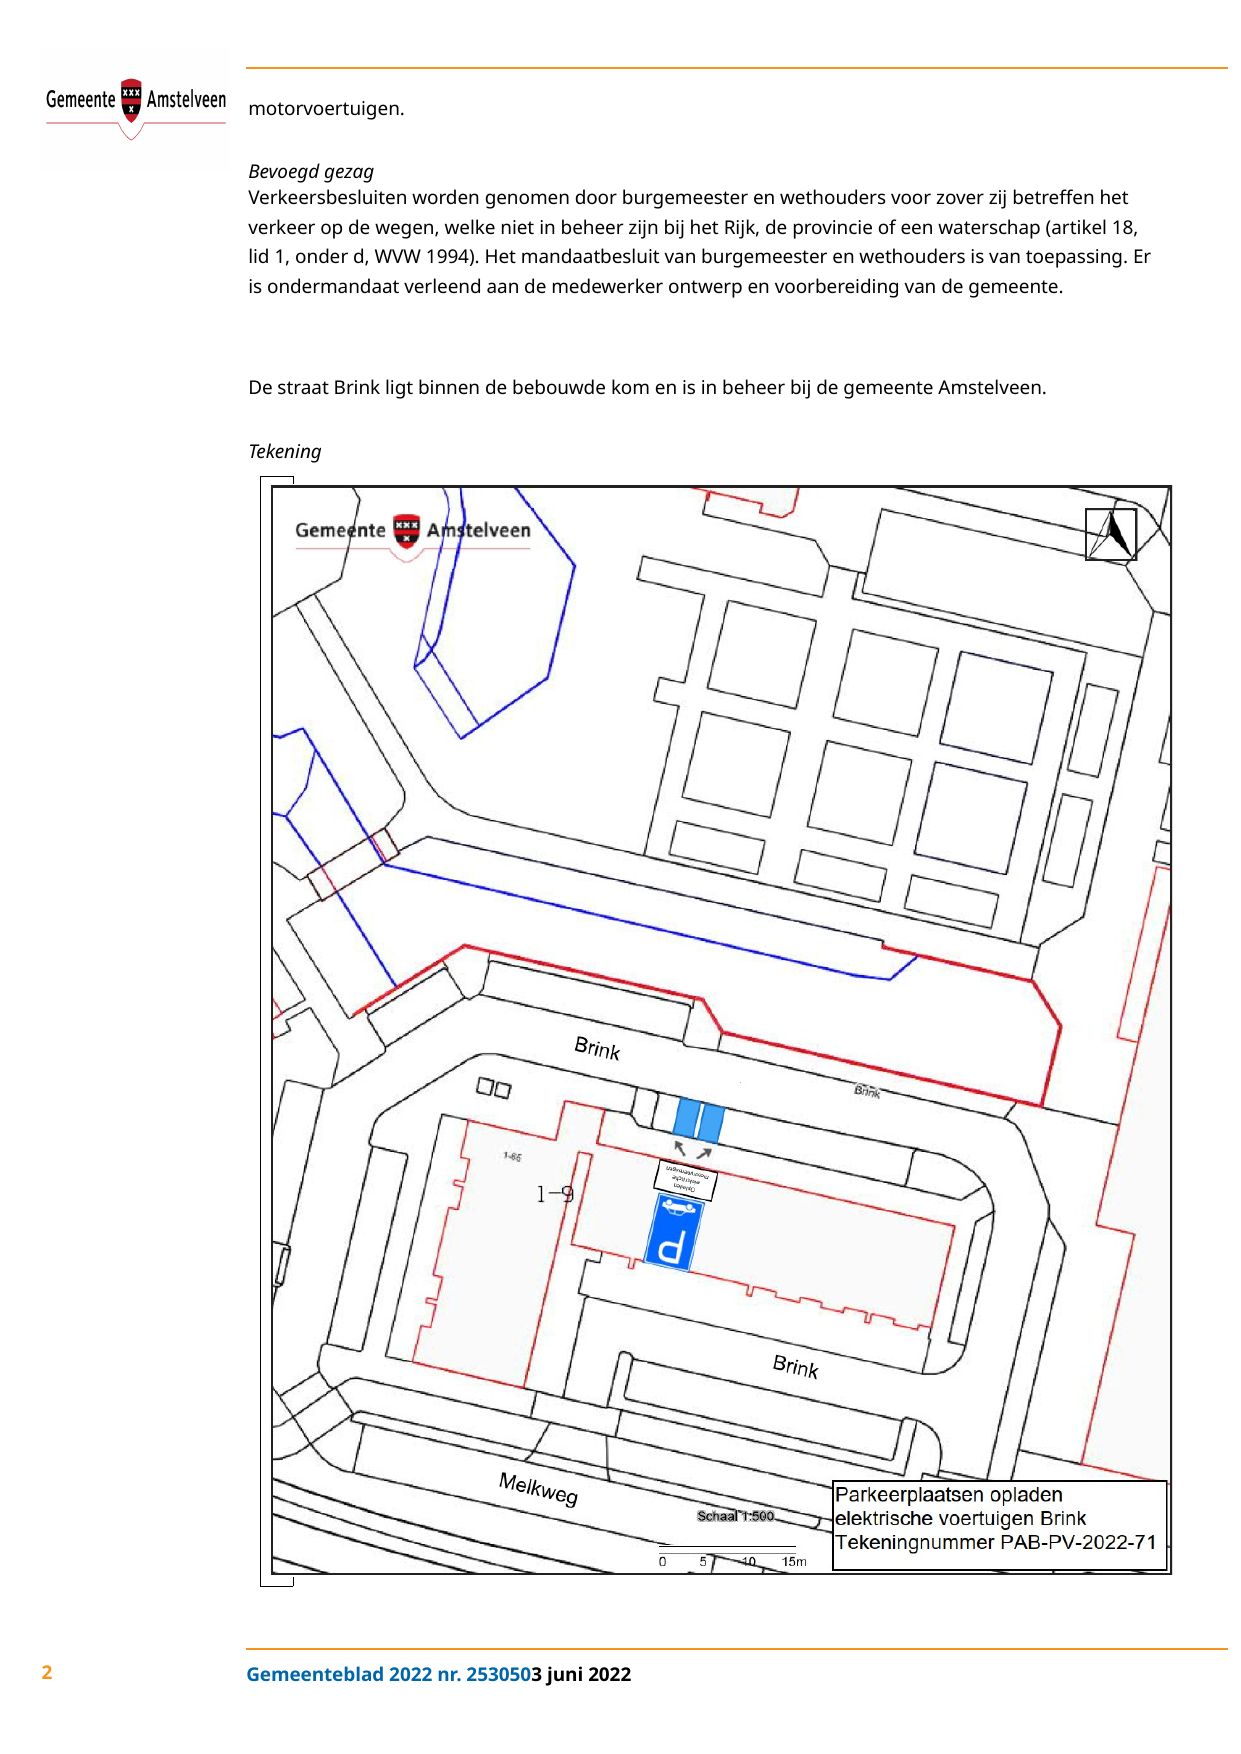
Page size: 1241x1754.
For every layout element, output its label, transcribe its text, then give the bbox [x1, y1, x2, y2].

picture [41, 47, 231, 172]
text De straat Brink ligt binnen de bebouwde kom en is in beheer bij de gemeente Amstelveen. [248, 374, 1152, 400]
text Bevoegd gezag [248, 159, 1152, 184]
text Tekening [248, 438, 1152, 464]
picture [268, 484, 1173, 1577]
text Verkeersbesluiten worden genomen door burgemeester en wethouders voor zover zij betreffen het verkeer op de wegen, welke niet in beheer zijn bij het Rijk, de provincie of een waterschap (artikel 18, lid 1, onder d, WVW 1994). Het mandaatbesluit van burgemeester en wethouders is van toepassing. Er is ondermandaat verleend aan de medewerker ontwerp en voorbereiding van de gemeente. [248, 184, 1152, 299]
text motorvoertuigen. [248, 95, 1152, 121]
